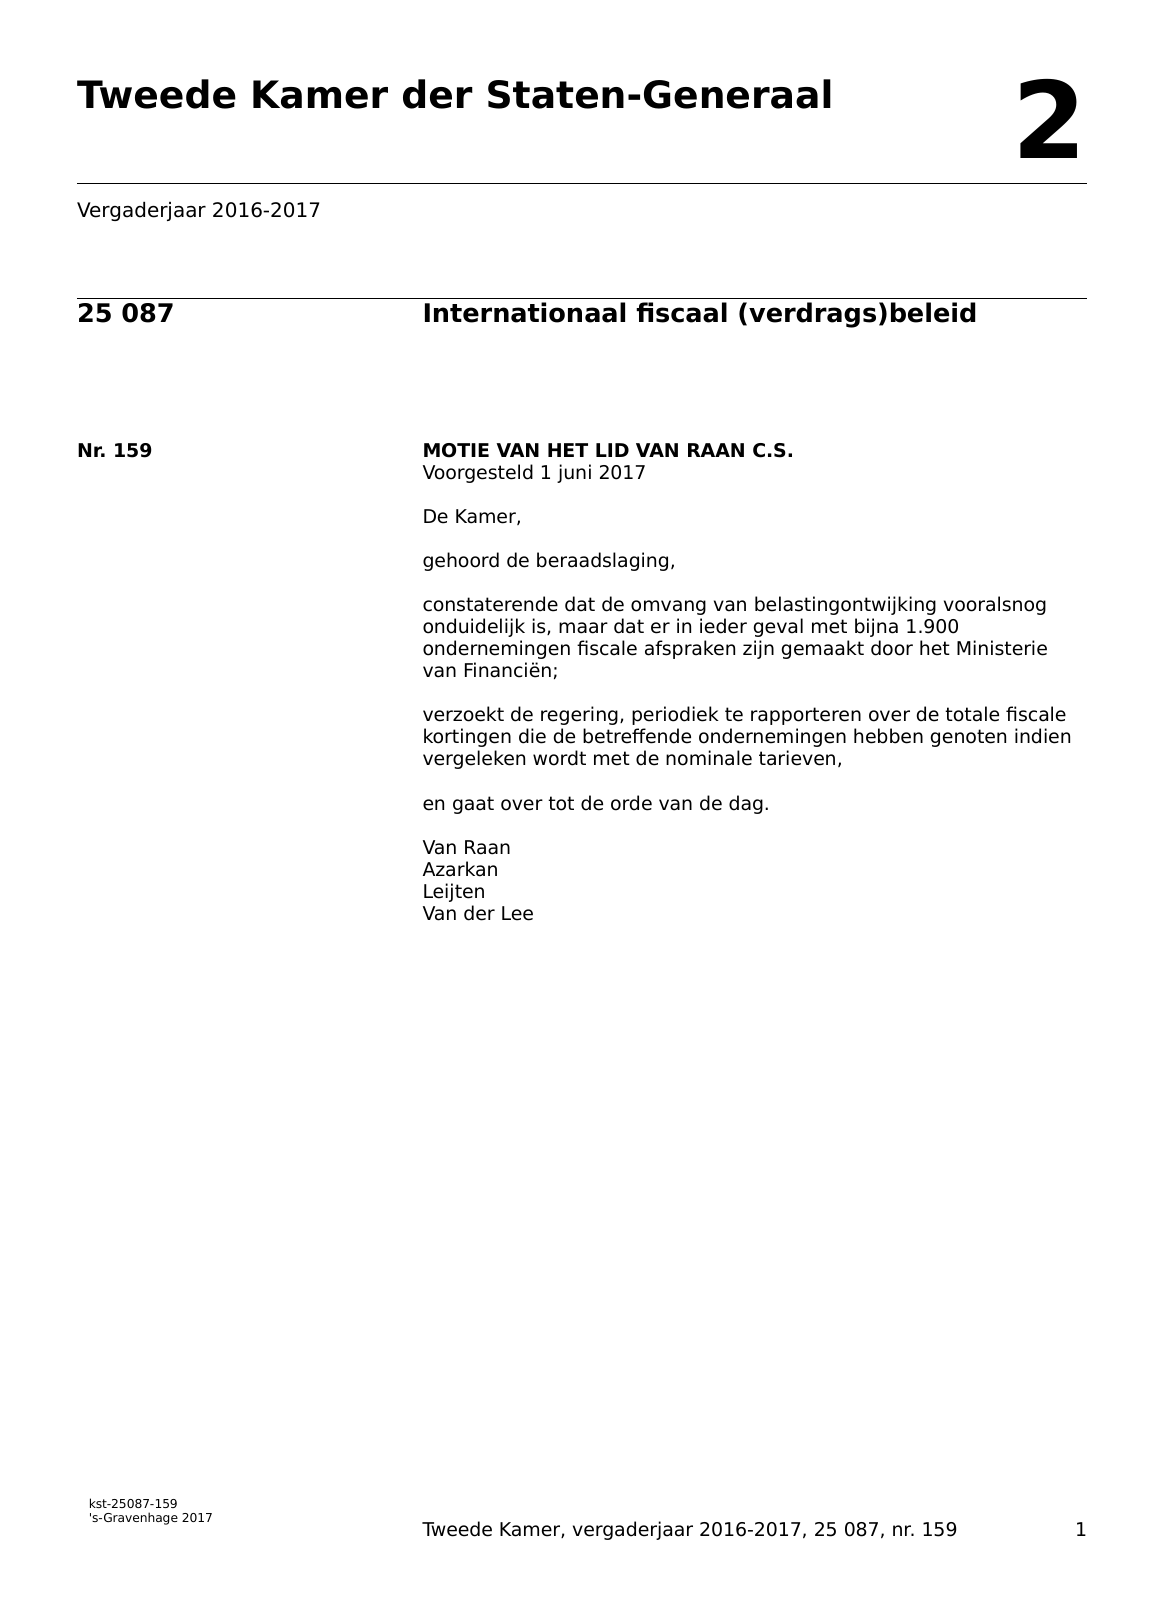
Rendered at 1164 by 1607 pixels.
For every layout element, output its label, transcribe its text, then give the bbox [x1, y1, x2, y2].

text Van Raan [422, 837, 1087, 858]
text Van der Lee [422, 902, 1087, 924]
text Azarkan [422, 858, 1087, 881]
subtitle Nr. 159 MOTIE VAN HET LID VAN RAAN C.S. [77, 440, 1087, 462]
text Voorgesteld 1 juni 2017 [422, 462, 1087, 484]
text verzoekt de regering, periodiek te rapporteren over de totale fiscale kortingen die de betreffende ondernemingen hebben genoten indien vergeleken wordt met de nominale tarieven, [422, 704, 1087, 770]
text De Kamer, [422, 506, 1087, 528]
table_cell Vergaderjaar 2016-2017 [77, 184, 1087, 298]
text gehoord de beraadslaging, [422, 550, 1087, 572]
table_header 2 [886, 59, 1087, 183]
text en gaat over tot de orde van de dag. [422, 792, 1087, 814]
text kst-25087-159 [88, 1497, 323, 1511]
text constaterende dat de omvang van belastingontwijking vooralsnog onduidelijk is, maar dat er in ieder geval met bijna 1.900 ondernemingen fiscale afspraken zijn gemaakt door het Ministerie van Financiën; [422, 594, 1087, 682]
table_header Tweede Kamer der Staten-Generaal [77, 59, 886, 183]
subtitle 25 087 Internationaal fiscaal (verdrags)beleid [77, 299, 1087, 329]
text Leijten [422, 881, 1087, 902]
text 's-Gravenhage 2017 [88, 1511, 323, 1525]
